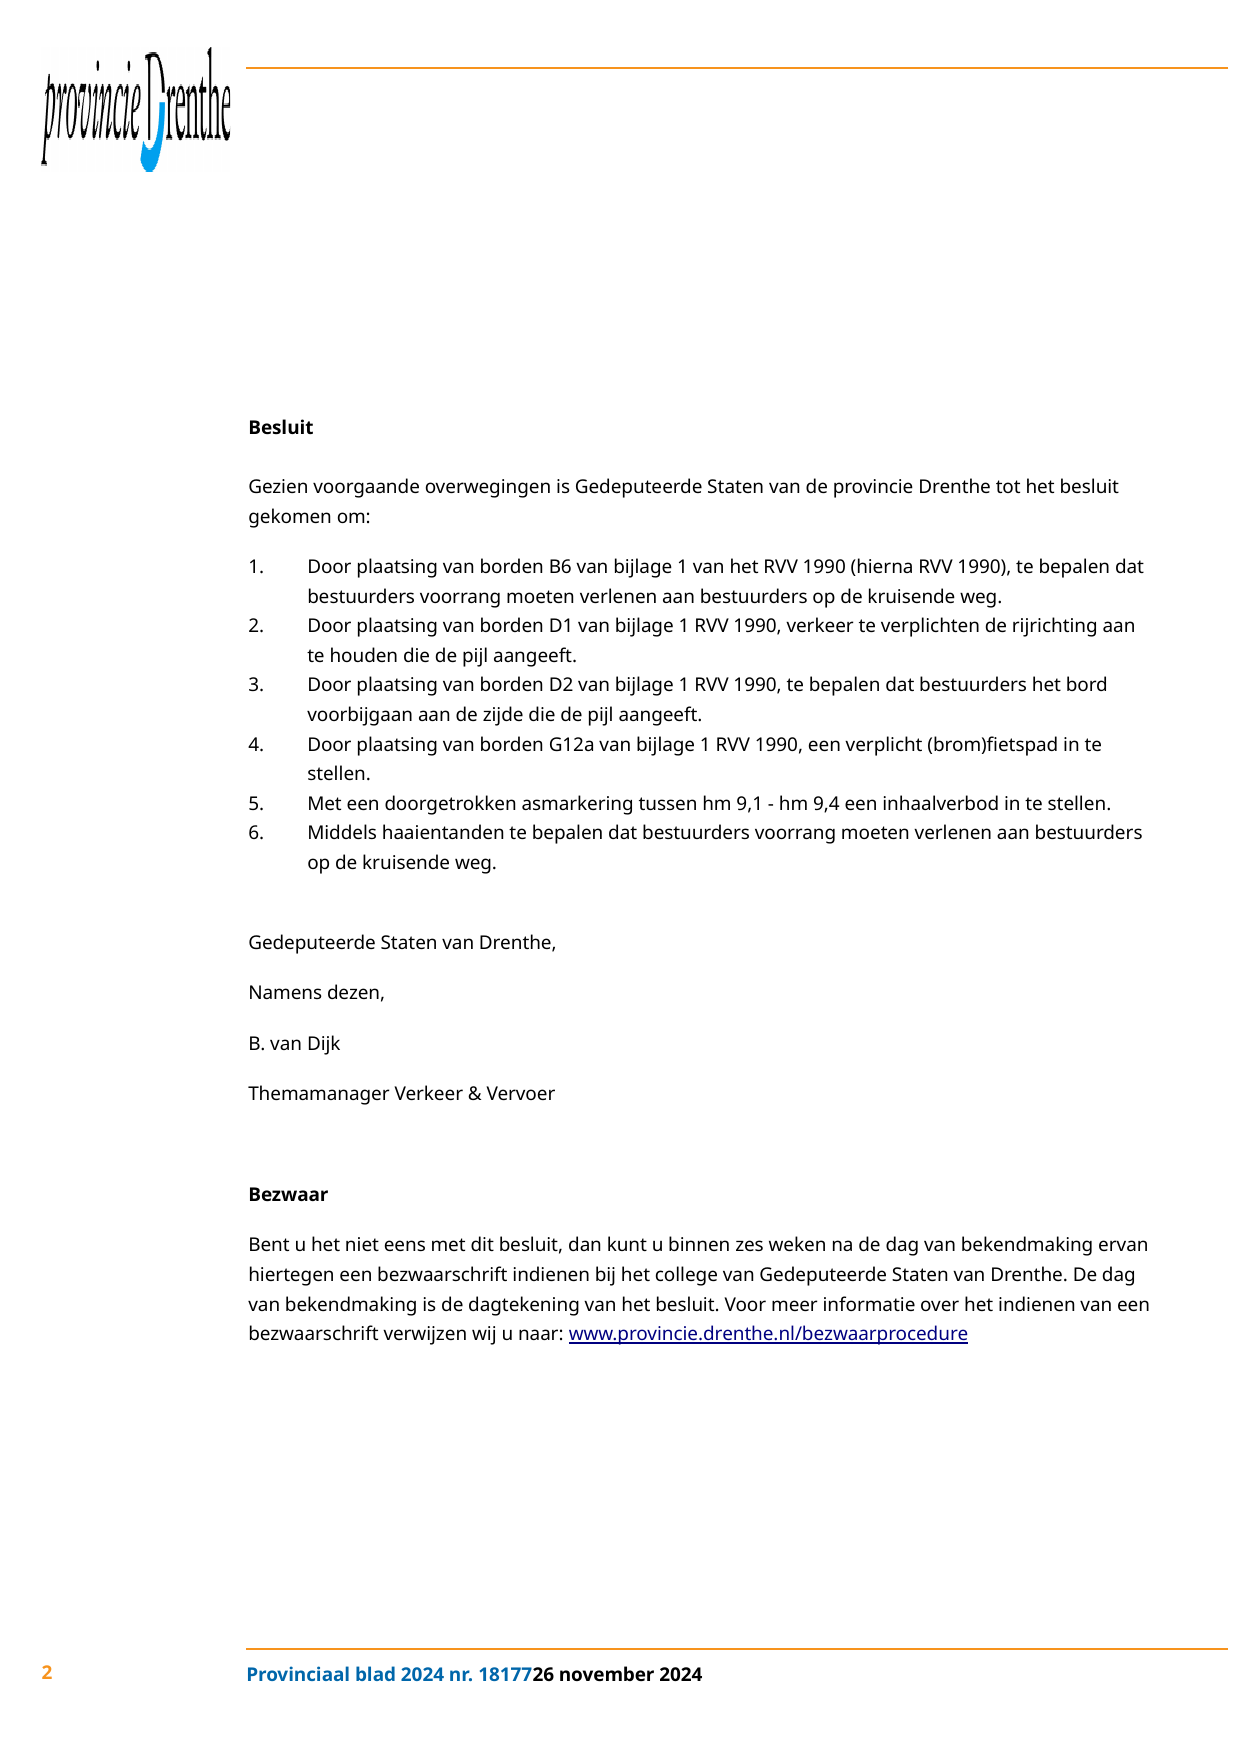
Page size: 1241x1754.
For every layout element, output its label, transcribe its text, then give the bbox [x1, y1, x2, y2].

text Besluit [248, 414, 1152, 440]
text Gezien voorgaande overwegingen is Gedeputeerde Staten van de provincie Drenthe tot het besluit gekomen om: [248, 473, 1152, 529]
list Door plaatsing van borden B6 van bijlage 1 van het RVV 1990 (hierna RVV 1990), te bepalen dat bestuurders voorrang moeten verlenen aan bestuurders op de kruisende weg. [248, 553, 1152, 609]
picture [41, 47, 231, 172]
list Met een doorgetrokken asmarkering tussen hm 9,1 - hm 9,4 een inhaalverbod in te stellen. [248, 790, 1152, 816]
list Door plaatsing van borden D1 van bijlage 1 RVV 1990, verkeer te verplichten de rijrichting aan te houden die de pijl aangeeft. [248, 612, 1152, 668]
text Gedeputeerde Staten van Drenthe, [248, 929, 1152, 955]
list Middels haaientanden te bepalen dat bestuurders voorrang moeten verlenen aan bestuurders op de kruisende weg. [248, 819, 1152, 875]
text Namens dezen, [248, 979, 1152, 1005]
text Themamanager Verkeer & Vervoer [248, 1080, 1152, 1106]
text B. van Dijk [248, 1030, 1152, 1056]
text Bent u het niet eens met dit besluit, dan kunt u binnen zes weken na de dag van bekendmaking ervan hiertegen een bezwaarschrift indienen bij het college van Gedeputeerde Staten van Drenthe. De dag van bekendmaking is de dagtekening van het besluit. Voor meer informatie over het indienen van een bezwaarschrift verwijzen wij u naar: www.provincie.drenthe.nl/bezwaarprocedure [248, 1232, 1152, 1346]
text Bezwaar [248, 1181, 1152, 1207]
list Door plaatsing van borden D2 van bijlage 1 RVV 1990, te bepalen dat bestuurders het bord voorbijgaan aan de zijde die de pijl aangeeft. [248, 672, 1152, 727]
list Door plaatsing van borden G12a van bijlage 1 RVV 1990, een verplicht (brom)fietspad in te stellen. [248, 731, 1152, 786]
